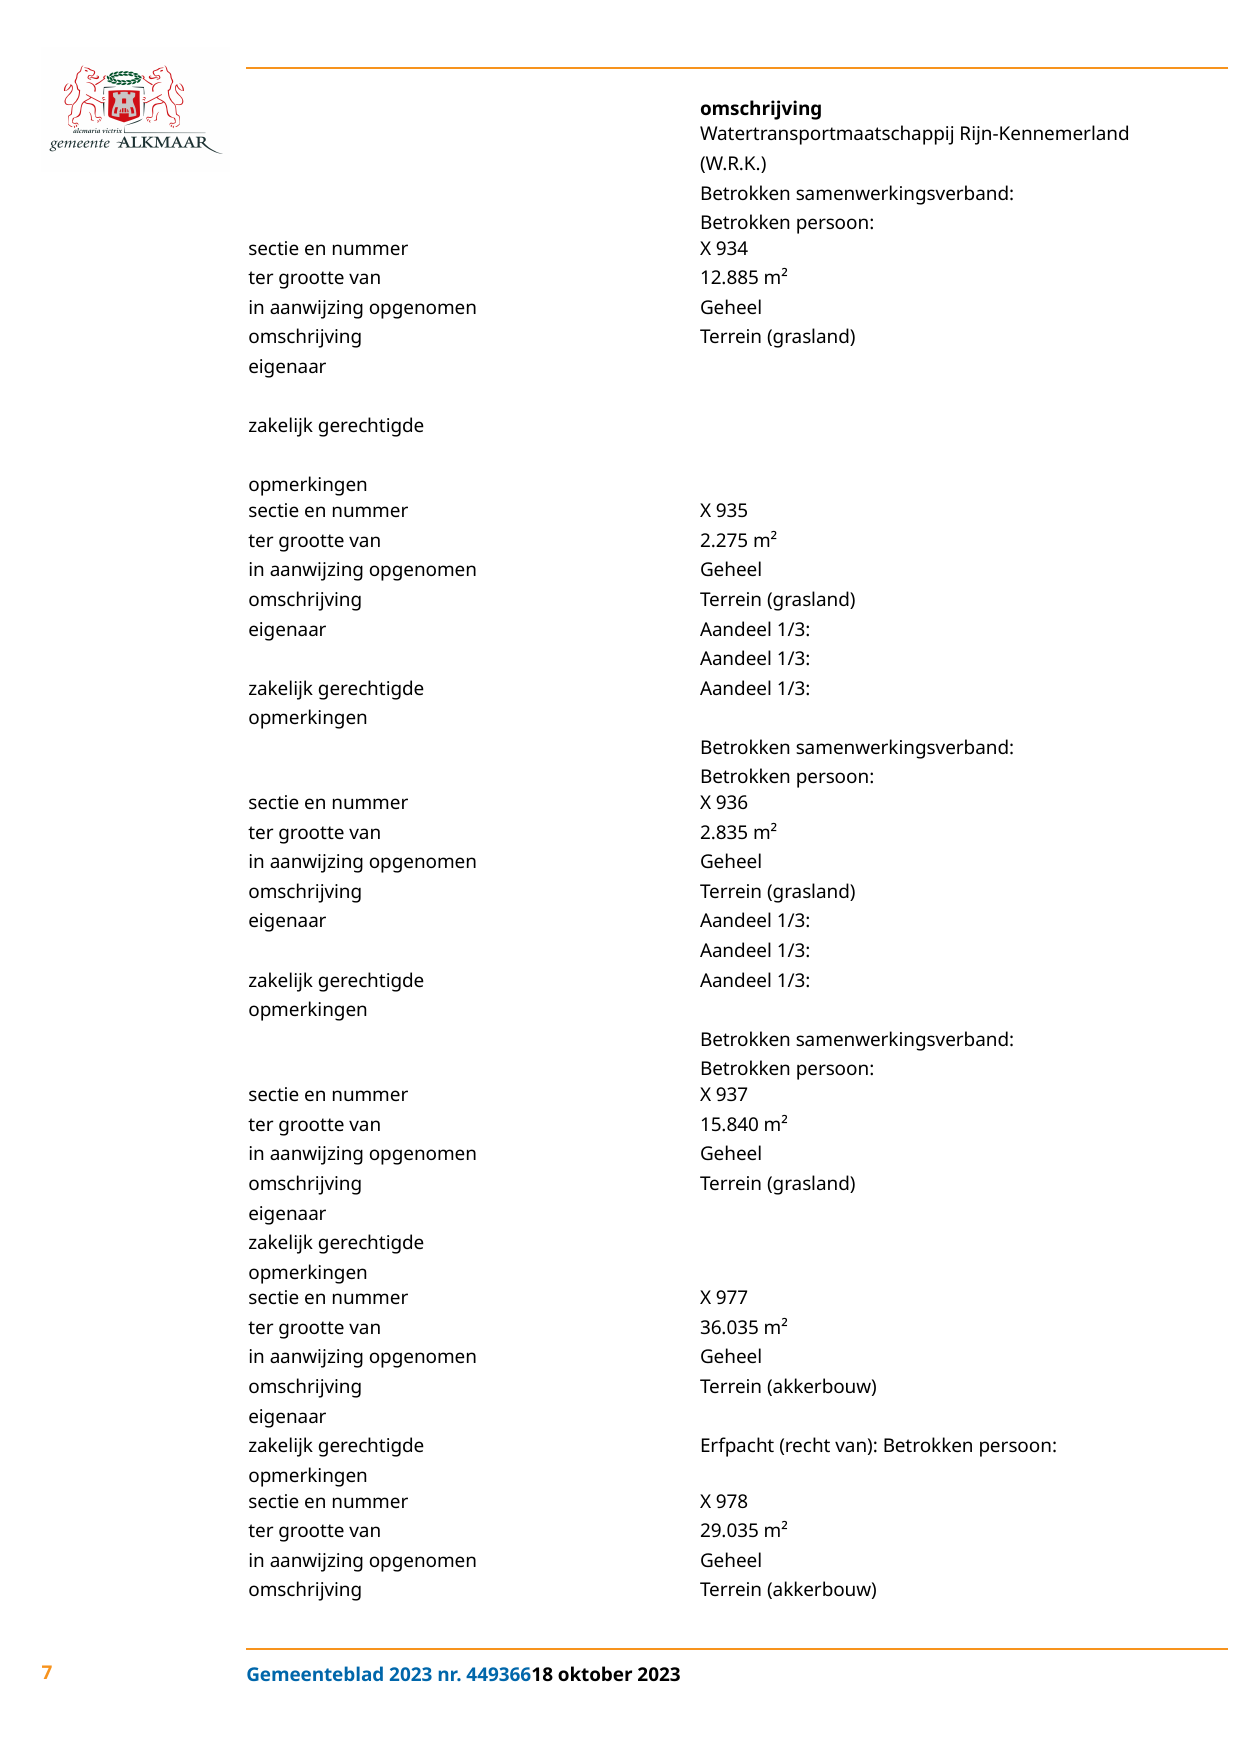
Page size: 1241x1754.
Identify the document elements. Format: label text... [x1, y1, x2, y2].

table_cell [248, 121, 700, 235]
table_cell sectie en nummer ter grootte van in aanwijzing opgenomen omschrijving eigenaar zakelijk gerechtigde opmerkingen [248, 1285, 700, 1488]
table_cell sectie en nummer ter grootte van in aanwijzing opgenomen omschrijving eigenaar zakelijk gerechtigde opmerkingen [248, 498, 700, 789]
table_cell X 934 12.885 m² Geheel Terrein (grasland) [700, 235, 1152, 497]
table_cell X 935 2.275 m² Geheel Terrein (grasland) Aandeel 1/3: Aandeel 1/3: Aandeel 1/3: Betrokken samenwerkingsverband: Betrokken persoon: [700, 498, 1152, 789]
table_cell sectie en nummer ter grootte van in aanwijzing opgenomen omschrijving [248, 1488, 700, 1602]
table_cell X 937 15.840 m² Geheel Terrein (grasland) [700, 1081, 1152, 1284]
table_cell sectie en nummer ter grootte van in aanwijzing opgenomen omschrijving eigenaar zakelijk gerechtigde opmerkingen [248, 789, 700, 1081]
table_cell X 977 36.035 m² Geheel Terrein (akkerbouw) Erfpacht (recht van): Betrokken persoon: [700, 1285, 1152, 1488]
table_header [248, 95, 700, 121]
picture [41, 47, 231, 172]
table_cell Watertransportmaatschappij Rijn-Kennemerland (W.R.K.) Betrokken samenwerkingsverband: Betrokken persoon: [700, 121, 1152, 235]
table_header omschrijving [700, 95, 1152, 121]
table_cell X 936 2.835 m² Geheel Terrein (grasland) Aandeel 1/3: Aandeel 1/3: Aandeel 1/3: Betrokken samenwerkingsverband: Betrokken persoon: [700, 789, 1152, 1081]
table_cell sectie en nummer ter grootte van in aanwijzing opgenomen omschrijving eigenaar zakelijk gerechtigde opmerkingen [248, 235, 700, 497]
table_cell X 978 29.035 m² Geheel Terrein (akkerbouw) [700, 1488, 1152, 1602]
table_cell sectie en nummer ter grootte van in aanwijzing opgenomen omschrijving eigenaar zakelijk gerechtigde opmerkingen [248, 1081, 700, 1284]
